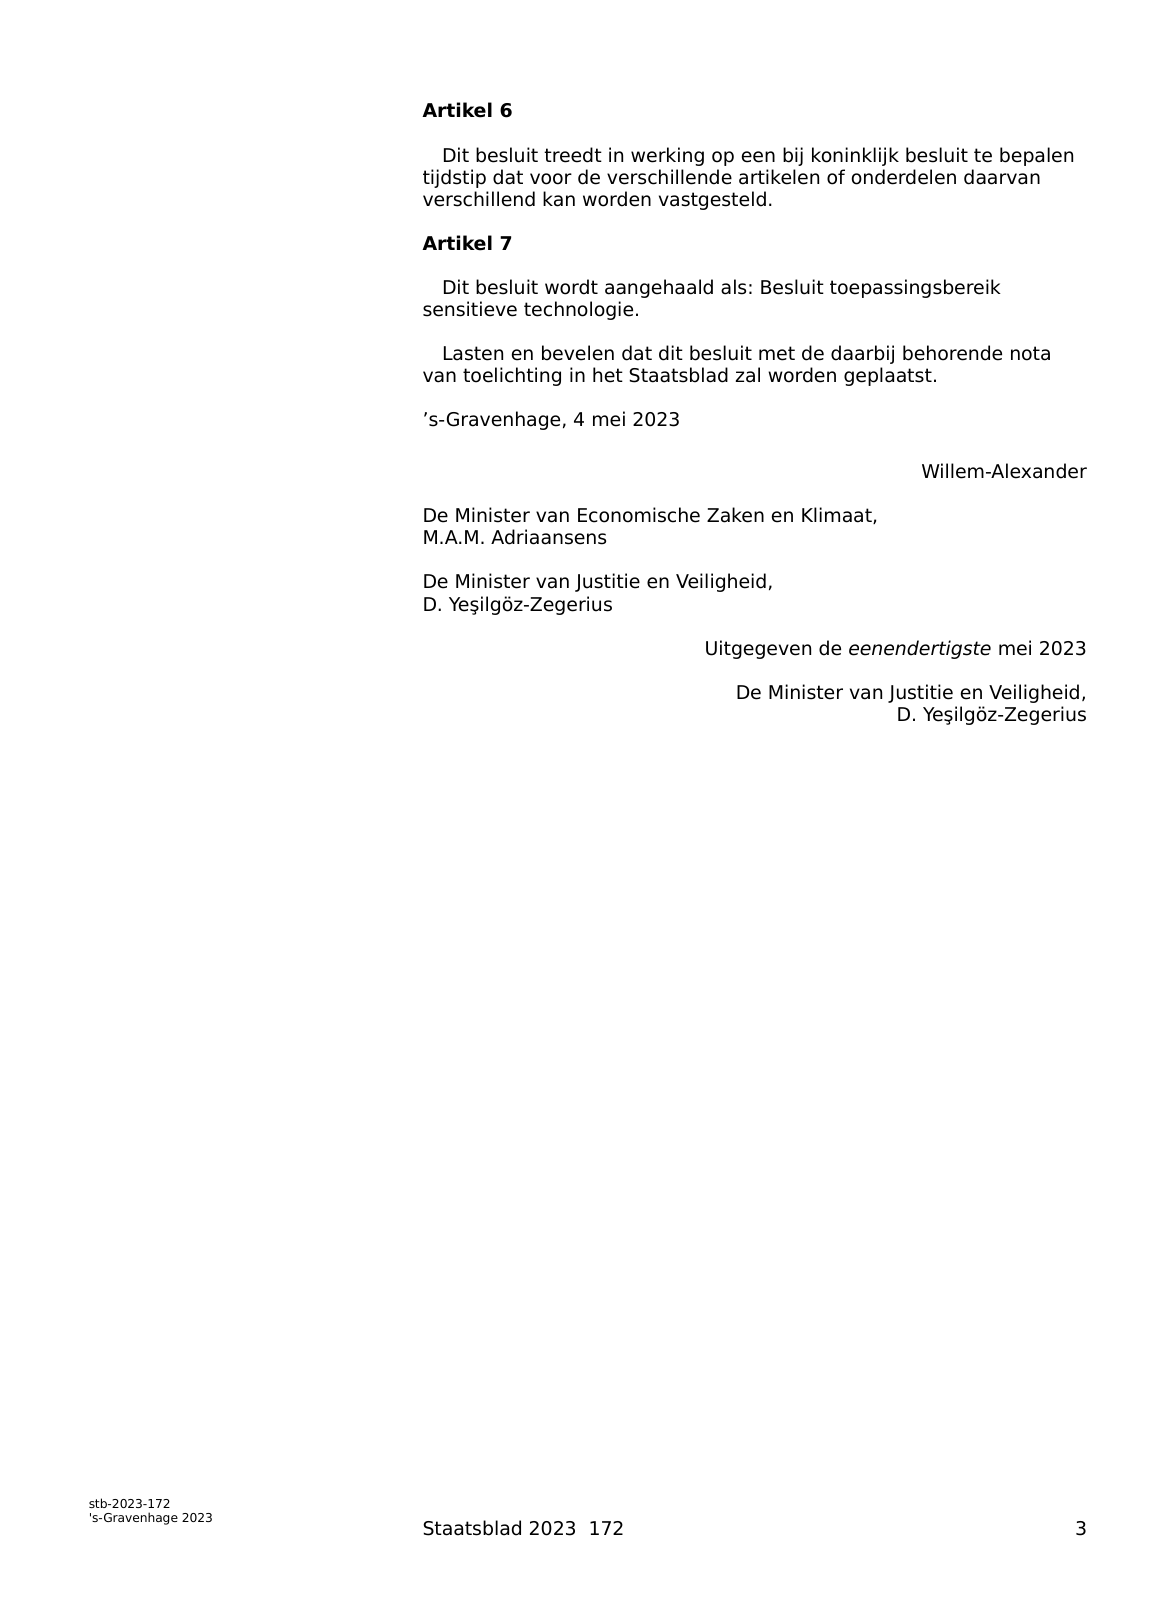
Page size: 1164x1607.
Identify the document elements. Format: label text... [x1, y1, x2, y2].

text Dit besluit wordt aangehaald als: Besluit toepassingsbereik sensitieve technologie. [422, 277, 1087, 321]
text De Minister van Economische Zaken en Klimaat, M.A.M. Adriaansens [422, 505, 1087, 549]
text Willem-Alexander [422, 461, 1087, 483]
text stb-2023-172 [88, 1497, 323, 1511]
text Lasten en bevelen dat dit besluit met de daarbij behorende nota van toelichting in het Staatsblad zal worden geplaatst. [422, 343, 1087, 387]
text ’s-Gravenhage, 4 mei 2023 [422, 409, 1087, 431]
text Dit besluit treedt in werking op een bij koninklijk besluit te bepalen tijdstip dat voor de verschillende artikelen of onderdelen daarvan verschillend kan worden vastgesteld. [422, 144, 1087, 211]
text Uitgegeven de eenendertigste mei 2023 [422, 638, 1087, 659]
subtitle Artikel 7 [422, 233, 1087, 255]
text De Minister van Justitie en Veiligheid, D. Yeşilgöz-Zegerius [422, 571, 1087, 615]
text De Minister van Justitie en Veiligheid, D. Yeşilgöz-Zegerius [422, 682, 1087, 726]
subtitle Artikel 6 [422, 100, 1087, 122]
text 's-Gravenhage 2023 [88, 1511, 323, 1525]
